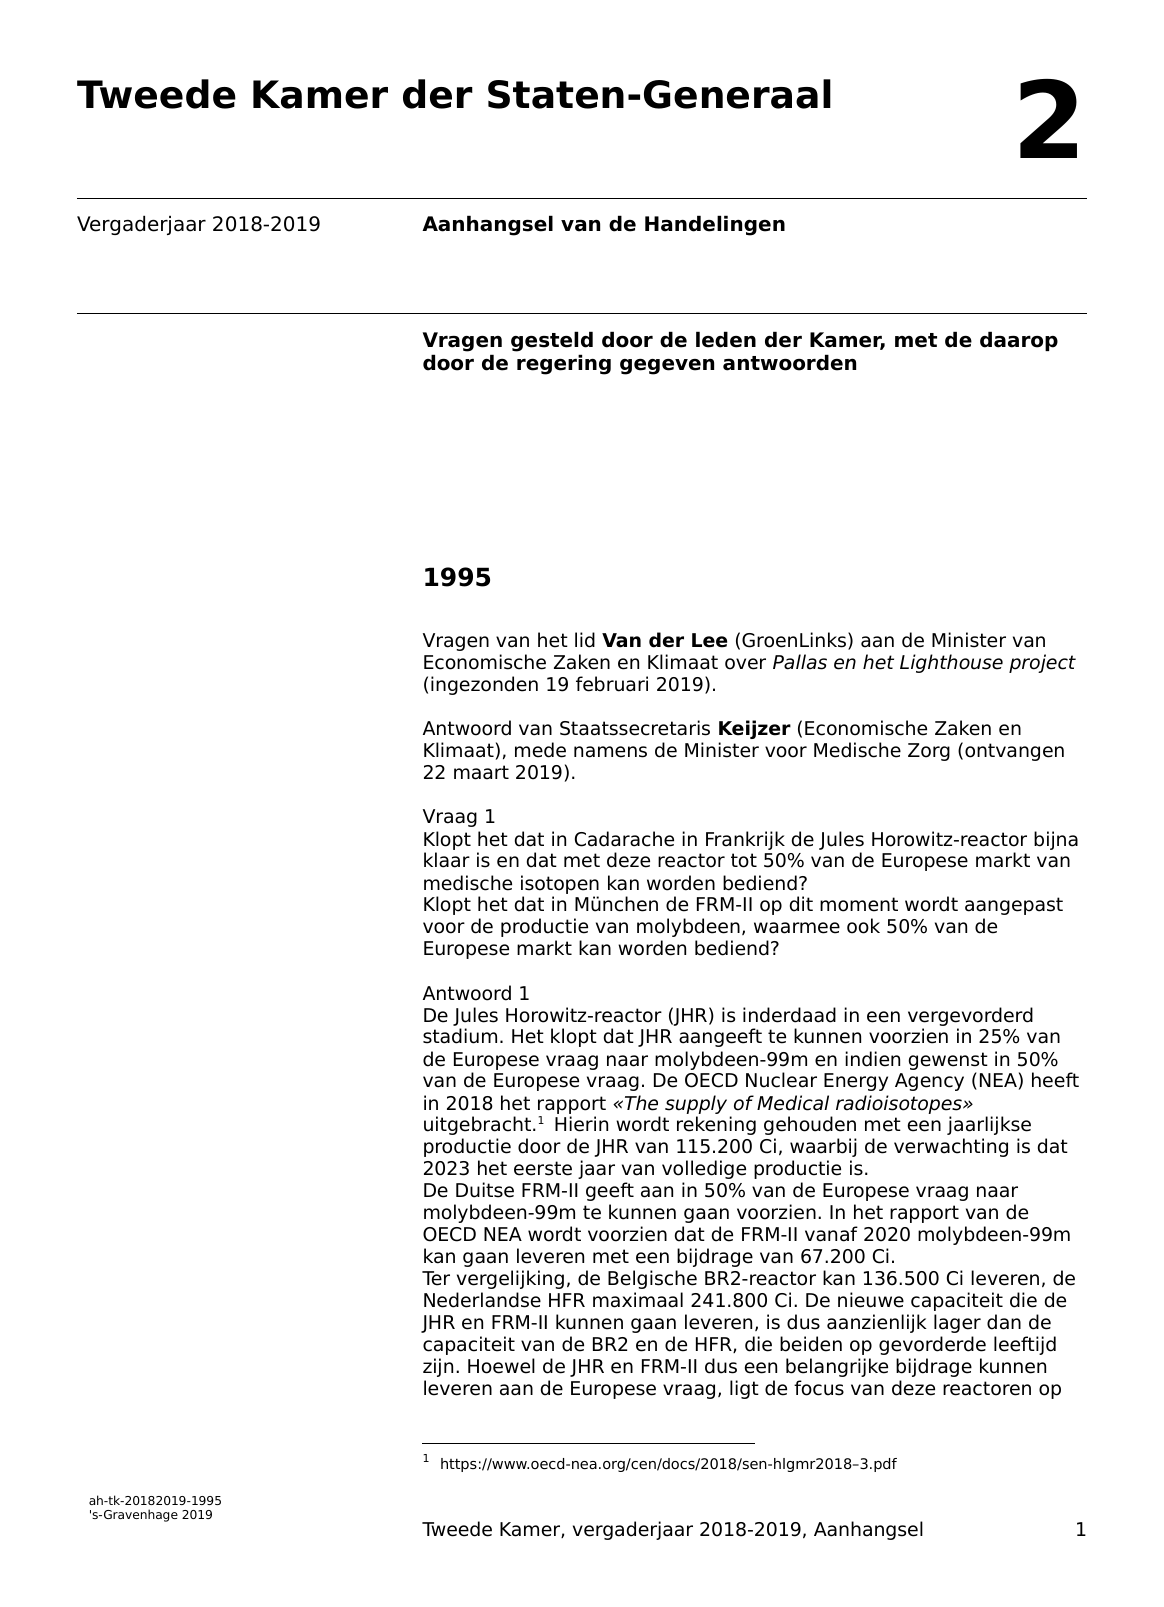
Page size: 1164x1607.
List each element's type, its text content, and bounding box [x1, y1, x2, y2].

table_header 2 [886, 59, 1087, 198]
text Vraag 1 [422, 806, 1087, 828]
text 1995 [422, 563, 1087, 592]
text Klopt het dat in München de FRM-II op dit moment wordt aangepast voor de productie van molybdeen, waarmee ook 50% van de Europese markt kan worden bediend? [422, 894, 1087, 960]
text ah-tk-20182019-1995 [88, 1494, 323, 1508]
text 's-Gravenhage 2019 [88, 1508, 323, 1522]
text Ter vergelijking, de Belgische BR2-reactor kan 136.500 Ci leveren, de Nederlandse HFR maximaal 241.800 Ci. De nieuwe capaciteit die de JHR en FRM-II kunnen gaan leveren, is dus aanzienlijk lager dan de capaciteit van de BR2 en de HFR, die beiden op gevorderde leeftijd zijn. Hoewel de JHR en FRM-II dus een belangrijke bijdrage kunnen leveren aan de Europese vraag, ligt de focus van deze reactoren op [422, 1268, 1087, 1400]
table_cell [77, 314, 422, 375]
text Antwoord van Staatssecretaris Keijzer (Economische Zaken en Klimaat), mede namens de Minister voor Medische Zorg (ontvangen 22 maart 2019). [422, 718, 1087, 784]
table_cell Aanhangsel van de Handelingen [422, 199, 1087, 313]
text Klopt het dat in Cadarache in Frankrijk de Jules Horowitz-reactor bijna klaar is en dat met deze reactor tot 50% van de Europese markt van medische isotopen kan worden bediend? [422, 828, 1087, 894]
table_cell Vergaderjaar 2018-2019 [77, 199, 422, 313]
text Vragen van het lid Van der Lee (GroenLinks) aan de Minister van Economische Zaken en Klimaat over Pallas en het Lighthouse project (ingezonden 19 februari 2019). [422, 630, 1087, 696]
text De Jules Horowitz-reactor (JHR) is inderdaad in een vergevorderd stadium. Het klopt dat JHR aangeeft te kunnen voorzien in 25% van de Europese vraag naar molybdeen-99m en indien gewenst in 50% van de Europese vraag. De OECD Nuclear Energy Agency (NEA) heeft in 2018 het rapport «The supply of Medical radioisotopes» uitgebracht. Hierin wordt rekening gehouden met een jaarlijkse productie door de JHR van 115.200 Ci, waarbij de verwachting is dat 2023 het eerste jaar van volledige productie is. [422, 1004, 1087, 1180]
text Antwoord 1 [422, 982, 1087, 1004]
text De Duitse FRM-II geeft aan in 50% van de Europese vraag naar molybdeen-99m te kunnen gaan voorzien. In het rapport van de OECD NEA wordt voorzien dat de FRM-II vanaf 2020 molybdeen-99m kan gaan leveren met een bijdrage van 67.200 Ci. [422, 1180, 1087, 1268]
table_header Tweede Kamer der Staten-Generaal [77, 59, 886, 198]
text https://www.oecd-nea.org/cen/docs/2018/sen-hlgmr2018–3.pdf [422, 1452, 1087, 1474]
table_cell Vragen gesteld door de leden der Kamer, met de daarop door de regering gegeven antwoorden [422, 314, 1087, 375]
